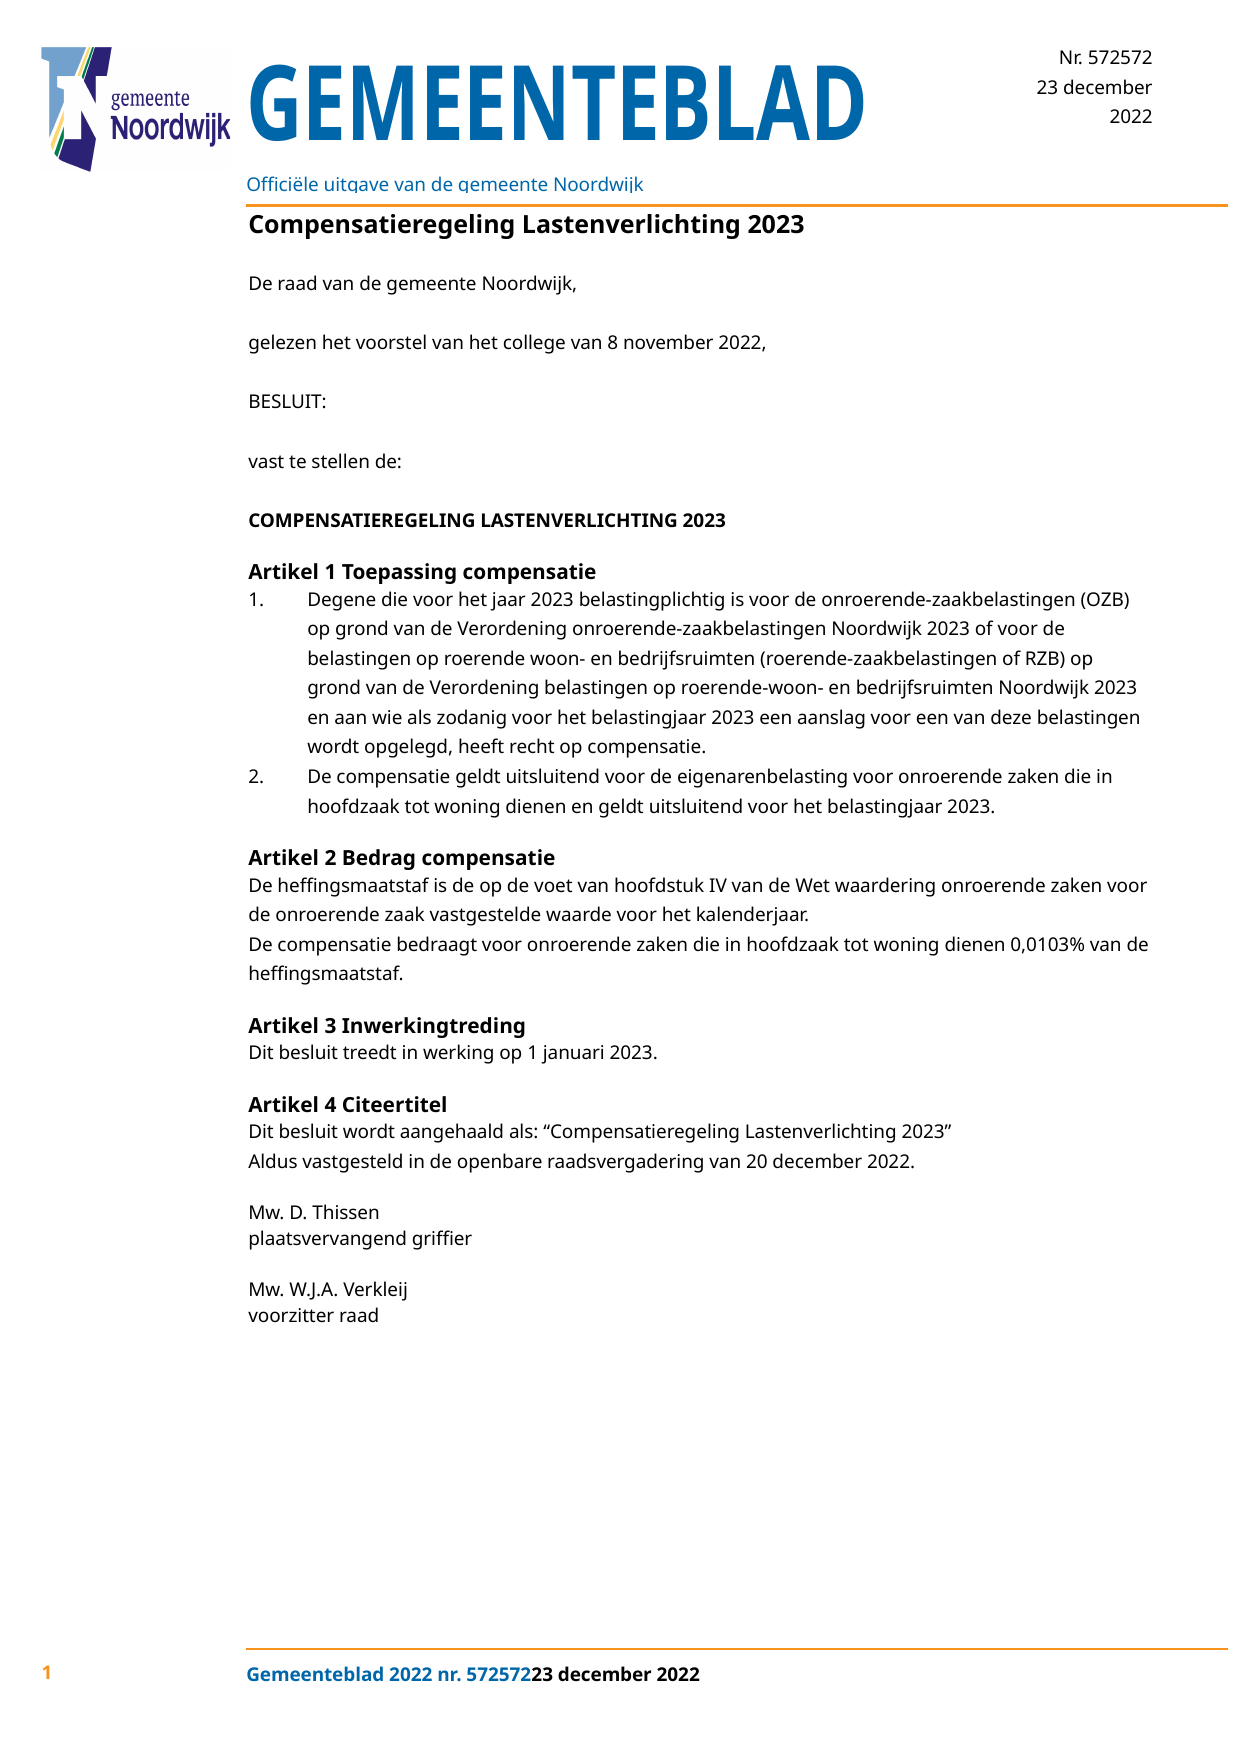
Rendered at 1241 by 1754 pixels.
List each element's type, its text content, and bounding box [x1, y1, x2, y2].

text Artikel 3 Inwerkingtreding [248, 1011, 1152, 1039]
list De compensatie geldt uitsluitend voor de eigenarenbelasting voor onroerende zaken die in hoofdzaak tot woning dienen en geldt uitsluitend voor het belastingjaar 2023. [248, 763, 1152, 819]
text Artikel 1 Toepassing compensatie [248, 557, 1152, 586]
text Dit besluit wordt aangehaald als: “Compensatieregeling Lastenverlichting 2023” [248, 1118, 1152, 1144]
text Artikel 4 Citeertitel [248, 1090, 1152, 1118]
text Compensatieregeling Lastenverlichting 2023 [248, 207, 1152, 241]
text vast te stellen de: [248, 448, 1152, 473]
text Aldus vastgesteld in de openbare raadsvergadering van 20 december 2022. [248, 1148, 1152, 1173]
picture [41, 47, 231, 172]
text plaatsvervangend griffier [248, 1225, 1152, 1251]
text voorzitter raad [248, 1302, 1152, 1328]
text COMPENSATIEREGELING LASTENVERLICHTING 2023 [248, 507, 1152, 533]
text De raad van de gemeente Noordwijk, [248, 270, 1152, 296]
text gelezen het voorstel van het college van 8 november 2022, [248, 329, 1152, 355]
list Degene die voor het jaar 2023 belastingplichtig is voor de onroerende-zaakbelastingen (OZB) op grond van de Verordening onroerende-zaakbelastingen Noordwijk 2023 of voor de belastingen op roerende woon- en bedrijfsruimten (roerende-zaakbelastingen of RZB) op grond van de Verordening belastingen op roerende-woon- en bedrijfsruimten Noordwijk 2023 en aan wie als zodanig voor het belastingjaar 2023 een aanslag voor een van deze belastingen wordt opgelegd, heeft recht op compensatie. [248, 586, 1152, 759]
text De heffingsmaatstaf is de op de voet van hoofdstuk IV van de Wet waardering onroerende zaken voor de onroerende zaak vastgestelde waarde voor het kalenderjaar. [248, 872, 1152, 927]
text BESLUIT: [248, 389, 1152, 414]
text Dit besluit treedt in werking op 1 januari 2023. [248, 1039, 1152, 1065]
text De compensatie bedraagt voor onroerende zaken die in hoofdzaak tot woning dienen 0,0103% van de heffingsmaatstaf. [248, 931, 1152, 986]
text Mw. D. Thissen [248, 1199, 1152, 1225]
text Artikel 2 Bedrag compensatie [248, 843, 1152, 872]
text Mw. W.J.A. Verkleij [248, 1276, 1152, 1302]
